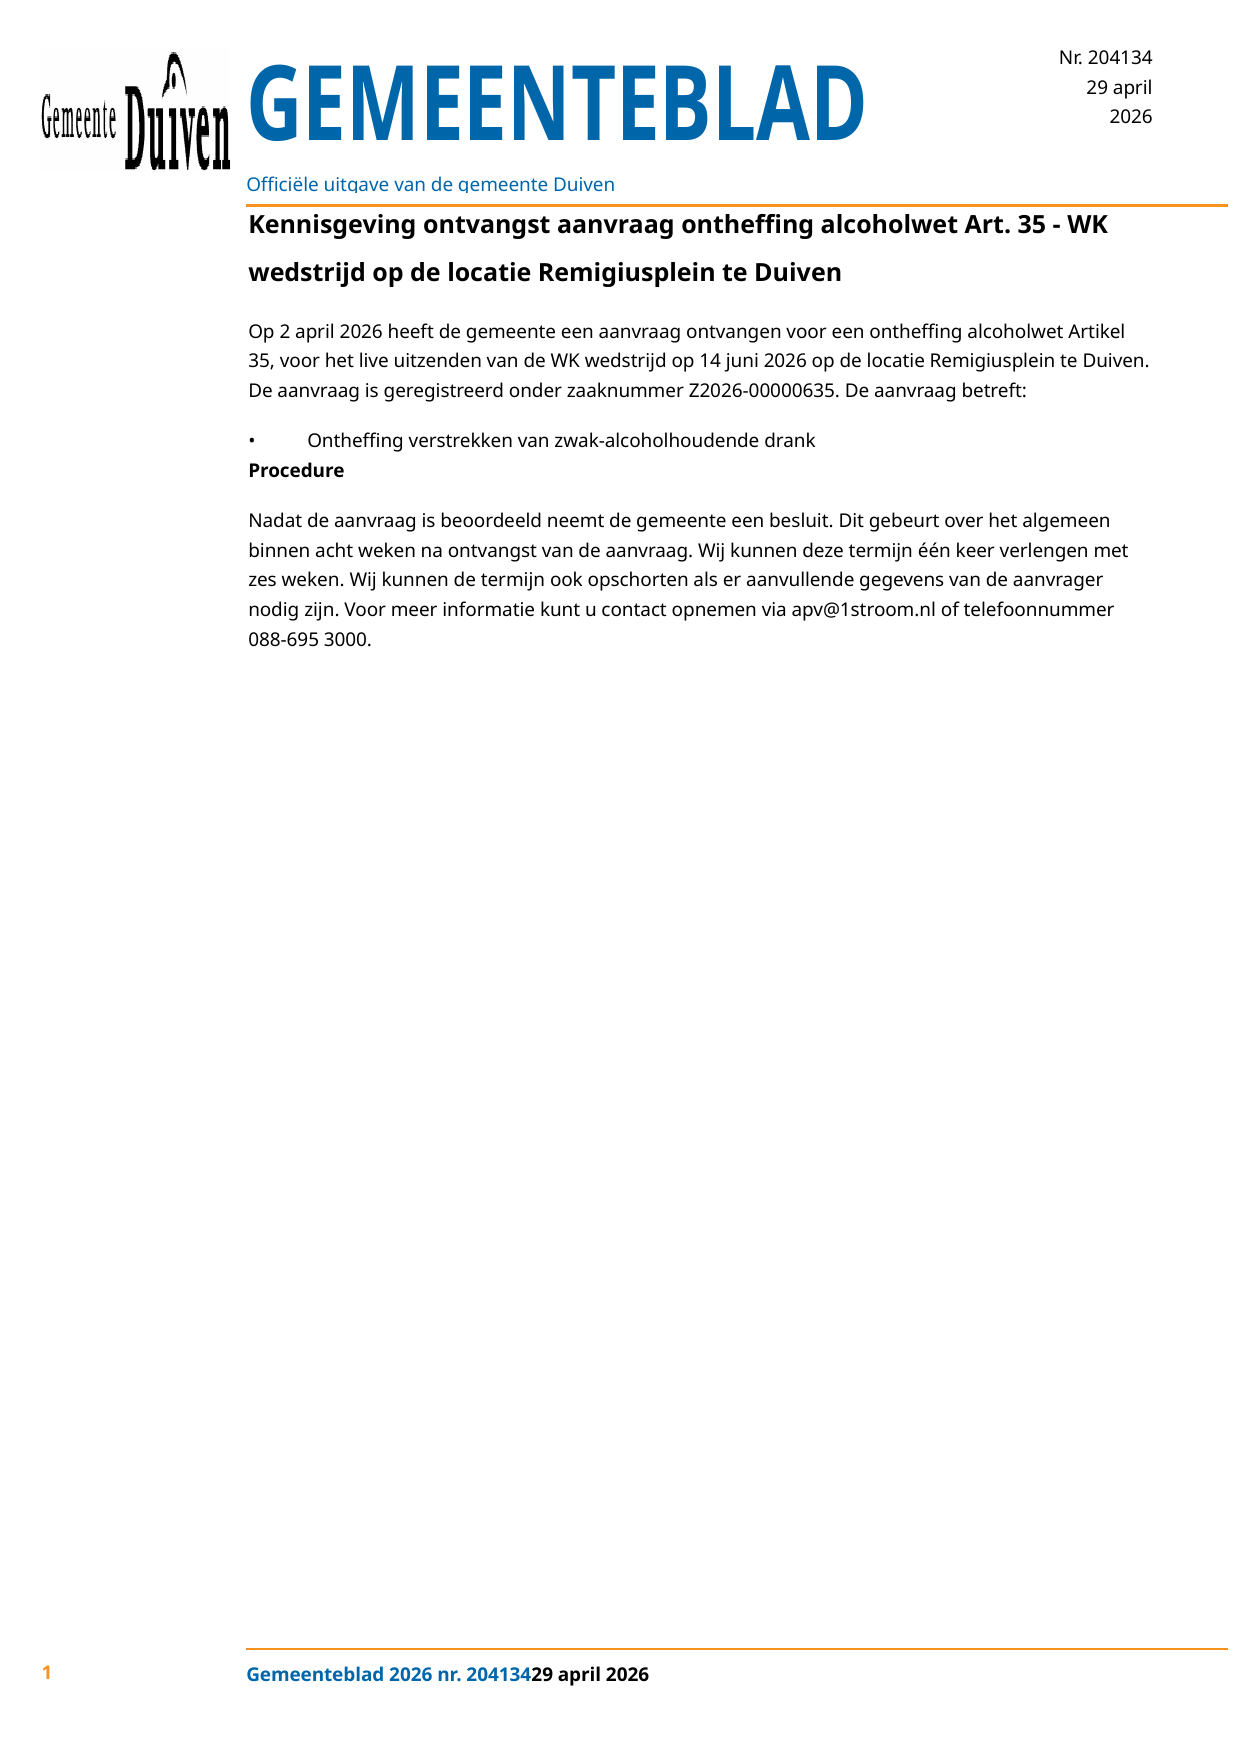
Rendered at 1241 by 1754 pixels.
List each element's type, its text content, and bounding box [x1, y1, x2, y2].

text Nadat de aanvraag is beoordeeld neemt de gemeente een besluit. Dit gebeurt over het algemeen binnen acht weken na ontvangst van de aanvraag. Wij kunnen deze termijn één keer verlengen met zes weken. Wij kunnen de termijn ook opschorten als er aanvullende gegevens van de aanvrager nodig zijn. Voor meer informatie kunt u contact opnemen via apv@1stroom.nl of telefoonnummer 088-695 3000. [248, 507, 1152, 652]
picture [41, 47, 231, 172]
text Kennisgeving ontvangst aanvraag ontheffing alcoholwet Art. 35 - WK wedstrijd op de locatie Remigiusplein te Duiven [248, 207, 1152, 288]
text Op 2 april 2026 heeft de gemeente een aanvraag ontvangen voor een ontheffing alcoholwet Artikel 35, voor het live uitzenden van de WK wedstrijd op 14 juni 2026 op de locatie Remigiusplein te Duiven. De aanvraag is geregistreerd onder zaaknummer Z2026-00000635. De aanvraag betreft: [248, 318, 1152, 403]
text Procedure [248, 457, 1152, 483]
list Ontheffing verstrekken van zwak-alcoholhoudende drank [248, 427, 1152, 453]
